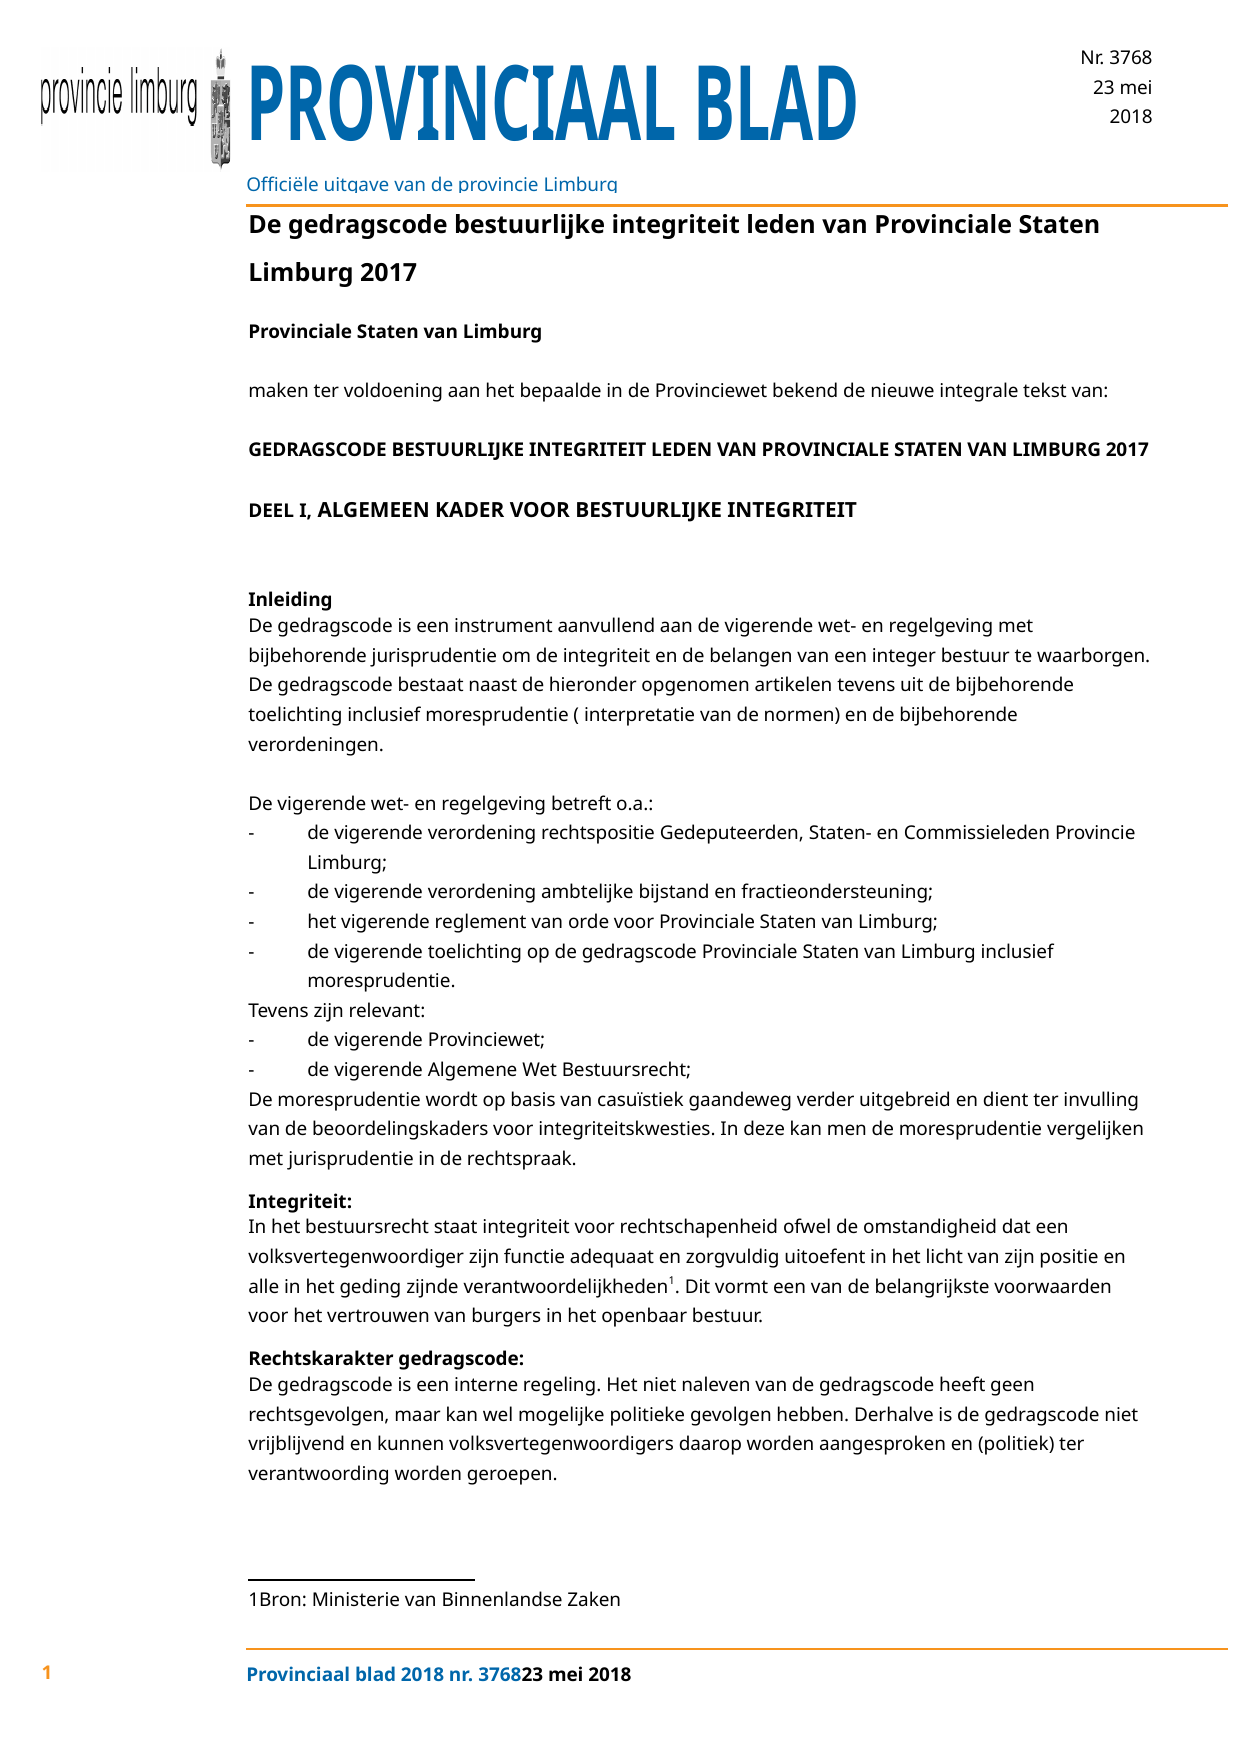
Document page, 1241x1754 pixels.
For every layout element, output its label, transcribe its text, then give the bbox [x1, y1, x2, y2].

list de vigerende verordening rechtspositie Gedeputeerden, Staten- en Commissieleden Provincie Limburg; [248, 819, 1152, 875]
text In het bestuursrecht staat integriteit voor rechtschapenheid ofwel de omstandigheid dat een volksvertegenwoordiger zijn functie adequaat en zorgvuldig uitoefent in het licht van zijn positie en alle in het geding zijnde verantwoordelijkheden. Dit vormt een van de belangrijkste voorwaarden voor het vertrouwen van burgers in het openbaar bestuur. [248, 1214, 1152, 1328]
text De gedragscode bestaat naast de hieronder opgenomen artikelen tevens uit de bijbehorende toelichting inclusief moresprudentie ( interpretatie van de normen) en de bijbehorende verordeningen. [248, 672, 1152, 756]
list de vigerende verordening ambtelijke bijstand en fractieondersteuning; [248, 879, 1152, 904]
list de vigerende Provinciewet; [248, 1027, 1152, 1052]
text Bron: Ministerie van Binnenlandse Zaken [248, 1586, 1152, 1612]
text Rechtskarakter gedragscode: [248, 1346, 1152, 1371]
text GEDRAGSCODE BESTUURLIJKE INTEGRITEIT LEDEN VAN PROVINCIALE STATEN VAN LIMBURG 2017 [248, 436, 1152, 462]
text Tevens zijn relevant: [248, 997, 1152, 1023]
text De gedragscode is een instrument aanvullend aan de vigerende wet- en regelgeving met bijbehorende jurisprudentie om de integriteit en de belangen van een integer bestuur te waarborgen. [248, 612, 1152, 668]
text DEEL I, ALGEMEEN KADER VOOR BESTUURLIJKE INTEGRITEIT [248, 495, 1152, 524]
text Inleiding [248, 587, 1152, 612]
text Provinciale Staten van Limburg [248, 318, 1152, 344]
text De moresprudentie wordt op basis van casuïstiek gaandeweg verder uitgebreid en dient ter invulling van de beoordelingskaders voor integriteitskwesties. In deze kan men de moresprudentie vergelijken met jurisprudentie in de rechtspraak. [248, 1086, 1152, 1171]
text De vigerende wet- en regelgeving betreft o.a.: [248, 790, 1152, 816]
picture [41, 47, 231, 172]
text De gedragscode is een interne regeling. Het niet naleven van de gedragscode heeft geen rechtsgevolgen, maar kan wel mogelijke politieke gevolgen hebben. Derhalve is de gedragscode niet vrijblijvend en kunnen volksvertegenwoordigers daarop worden aangesproken en (politiek) ter verantwoording worden geroepen. [248, 1371, 1152, 1486]
text Integriteit: [248, 1188, 1152, 1214]
list de vigerende Algemene Wet Bestuursrecht; [248, 1056, 1152, 1082]
text De gedragscode bestuurlijke integriteit leden van Provinciale Staten Limburg 2017 [248, 207, 1152, 288]
text maken ter voldoening aan het bepaalde in de Provinciewet bekend de nieuwe integrale tekst van: [248, 377, 1152, 403]
list het vigerende reglement van orde voor Provinciale Staten van Limburg; [248, 908, 1152, 934]
list de vigerende toelichting op de gedragscode Provinciale Staten van Limburg inclusief moresprudentie. [248, 938, 1152, 993]
